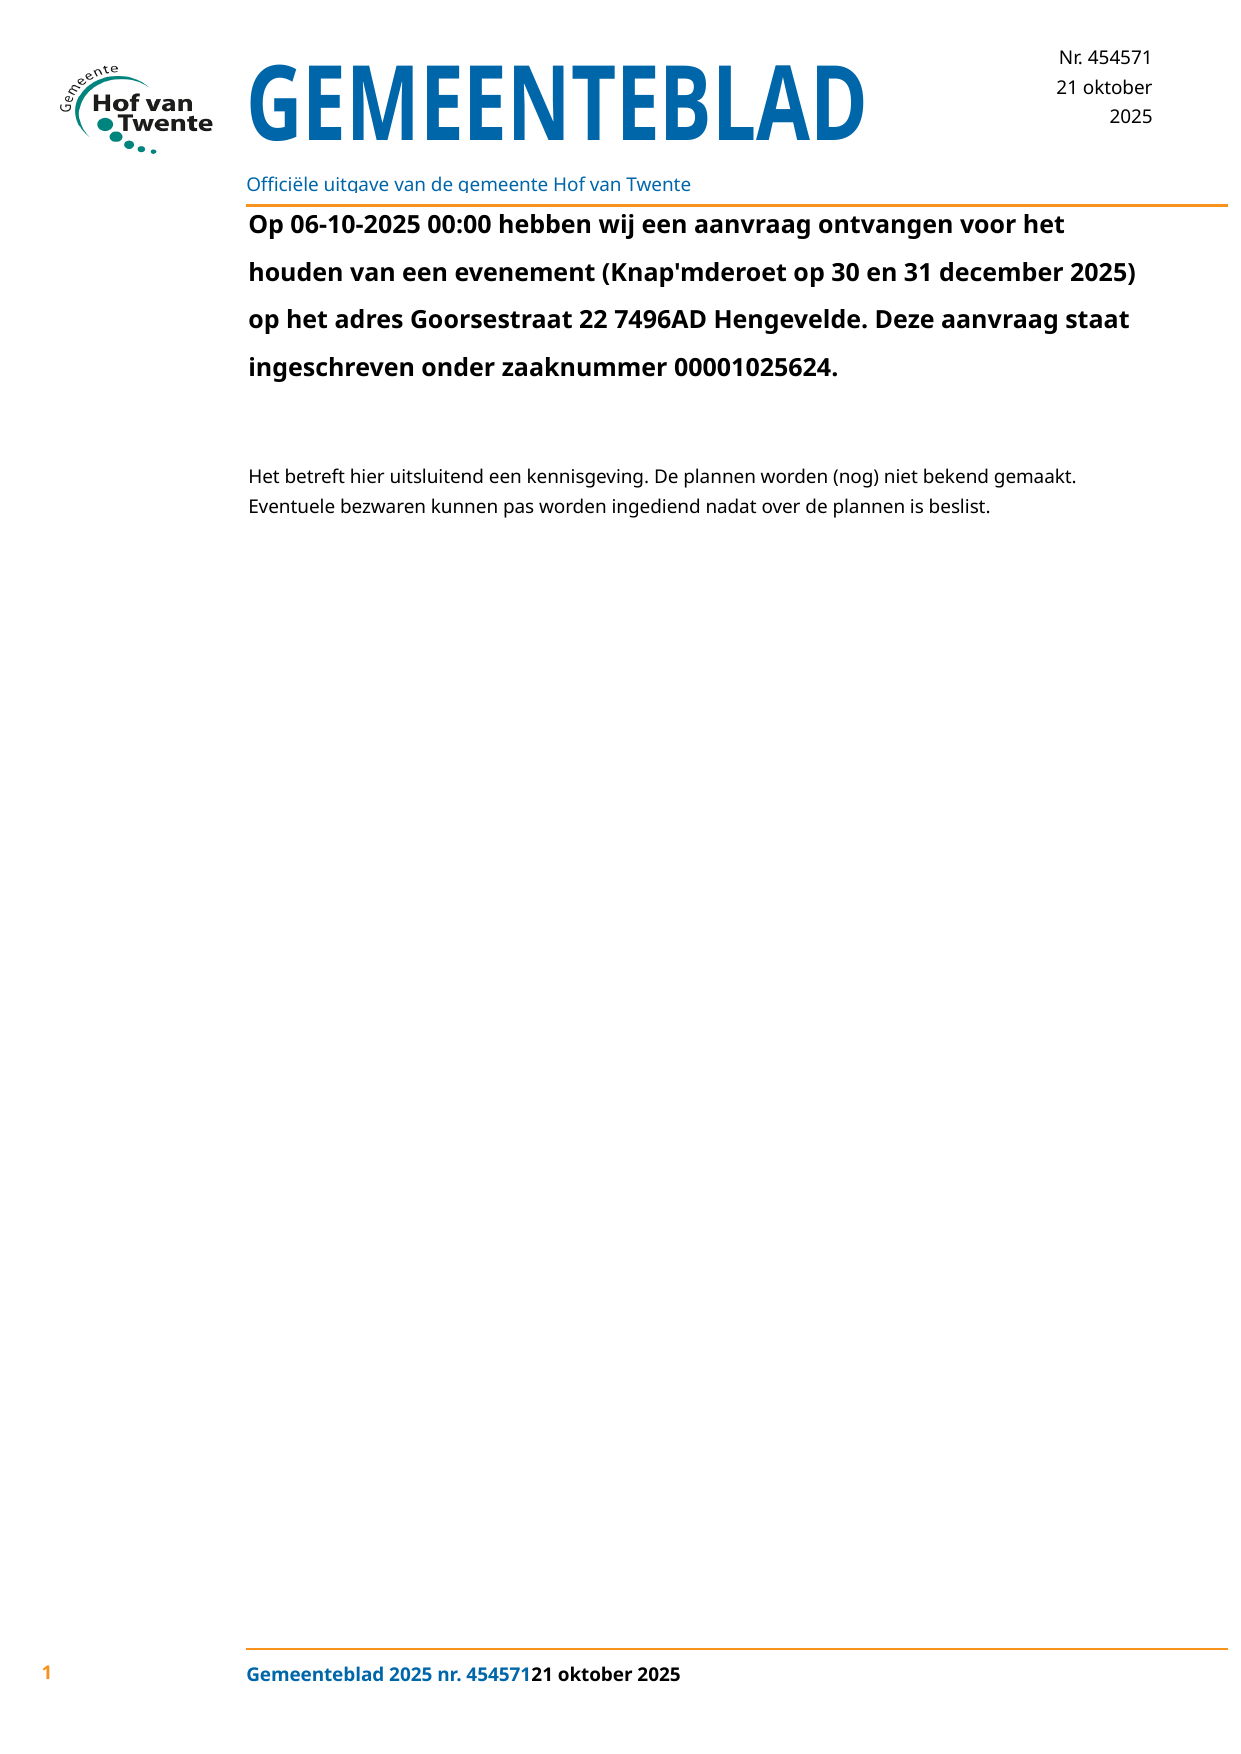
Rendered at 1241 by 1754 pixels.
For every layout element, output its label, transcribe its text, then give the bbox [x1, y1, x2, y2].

picture [41, 47, 231, 172]
text Het betreft hier uitsluitend een kennisgeving. De plannen worden (nog) niet bekend gemaakt. Eventuele bezwaren kunnen pas worden ingediend nadat over de plannen is beslist. [248, 463, 1152, 519]
text Op 06-10-2025 00:00 hebben wij een aanvraag ontvangen voor het houden van een evenement (Knap'mderoet op 30 en 31 december 2025) op het adres Goorsestraat 22 7496AD Hengevelde. Deze aanvraag staat ingeschreven onder zaaknummer 00001025624. [248, 207, 1152, 384]
